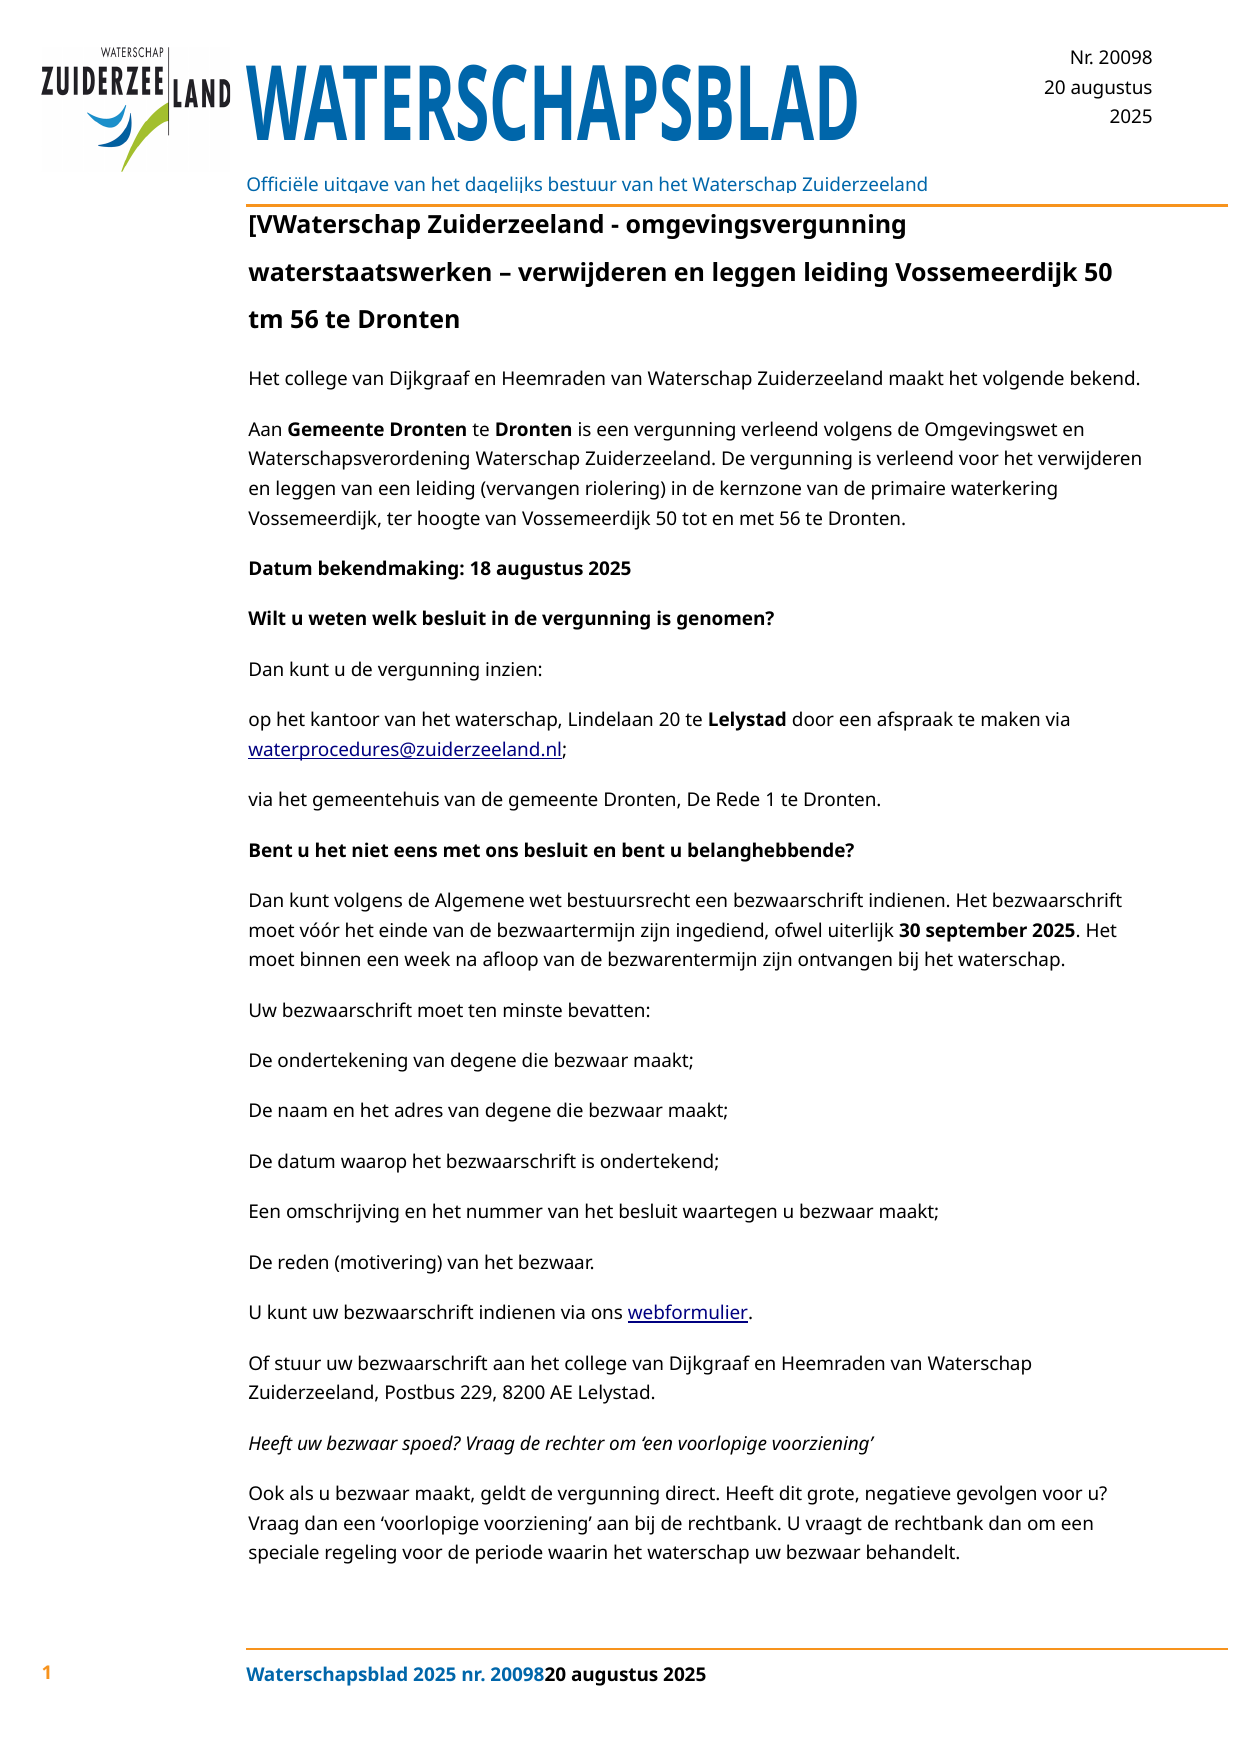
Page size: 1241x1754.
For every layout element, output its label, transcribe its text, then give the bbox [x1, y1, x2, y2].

text De datum waarop het bezwaarschrift is ondertekend; [248, 1148, 1152, 1174]
text Datum bekendmaking: 18 augustus 2025 [248, 555, 1152, 581]
text Aan Gemeente Dronten te Dronten is een vergunning verleend volgens de Omgevingswet en Waterschapsverordening Waterschap Zuiderzeeland. De vergunning is verleend voor het verwijderen en leggen van een leiding (vervangen riolering) in de kernzone van de primaire waterkering Vossemeerdijk, ter hoogte van Vossemeerdijk 50 tot en met 56 te Dronten. [248, 416, 1152, 530]
text De ondertekening van degene die bezwaar maakt; [248, 1047, 1152, 1073]
text via het gemeentehuis van de gemeente Dronten, De Rede 1 te Dronten. [248, 786, 1152, 812]
text De naam en het adres van degene die bezwaar maakt; [248, 1098, 1152, 1123]
text Heeft uw bezwaar spoed? Vraag de rechter om ‘een voorlopige voorziening’ [248, 1430, 1152, 1455]
text De reden (motivering) van het bezwaar. [248, 1249, 1152, 1274]
text Ook als u bezwaar maakt, geldt de vergunning direct. Heeft dit grote, negatieve gevolgen voor u? Vraag dan een ‘voorlopige voorziening’ aan bij de rechtbank. U vraagt de rechtbank dan om een speciale regeling voor de periode waarin het waterschap uw bezwaar behandelt. [248, 1480, 1152, 1565]
picture [41, 47, 231, 172]
text U kunt uw bezwaarschrift indienen via ons webformulier. [248, 1299, 1152, 1325]
text Wilt u weten welk besluit in de vergunning is genomen? [248, 606, 1152, 631]
text Het college van Dijkgraaf en Heemraden van Waterschap Zuiderzeeland maakt het volgende bekend. [248, 366, 1152, 391]
text Dan kunt u de vergunning inzien: [248, 656, 1152, 682]
text Uw bezwaarschrift moet ten minste bevatten: [248, 997, 1152, 1022]
text Bent u het niet eens met ons besluit en bent u belanghebbende? [248, 837, 1152, 862]
text [VWaterschap Zuiderzeeland - omgevingsvergunning waterstaatswerken – verwijderen en leggen leiding Vossemeerdijk 50 tm 56 te Dronten [248, 207, 1152, 336]
text Of stuur uw bezwaarschrift aan het college van Dijkgraaf en Heemraden van Waterschap Zuiderzeeland, Postbus 229, 8200 AE Lelystad. [248, 1350, 1152, 1405]
text op het kantoor van het waterschap, Lindelaan 20 te Lelystad door een afspraak te maken via waterprocedures@zuiderzeeland.nl; [248, 706, 1152, 762]
text Dan kunt volgens de Algemene wet bestuursrecht een bezwaarschrift indienen. Het bezwaarschrift moet vóór het einde van de bezwaartermijn zijn ingediend, ofwel uiterlijk 30 september 2025. Het moet binnen een week na afloop van de bezwarentermijn zijn ontvangen bij het waterschap. [248, 887, 1152, 972]
text Een omschrijving en het nummer van het besluit waartegen u bezwaar maakt; [248, 1198, 1152, 1224]
